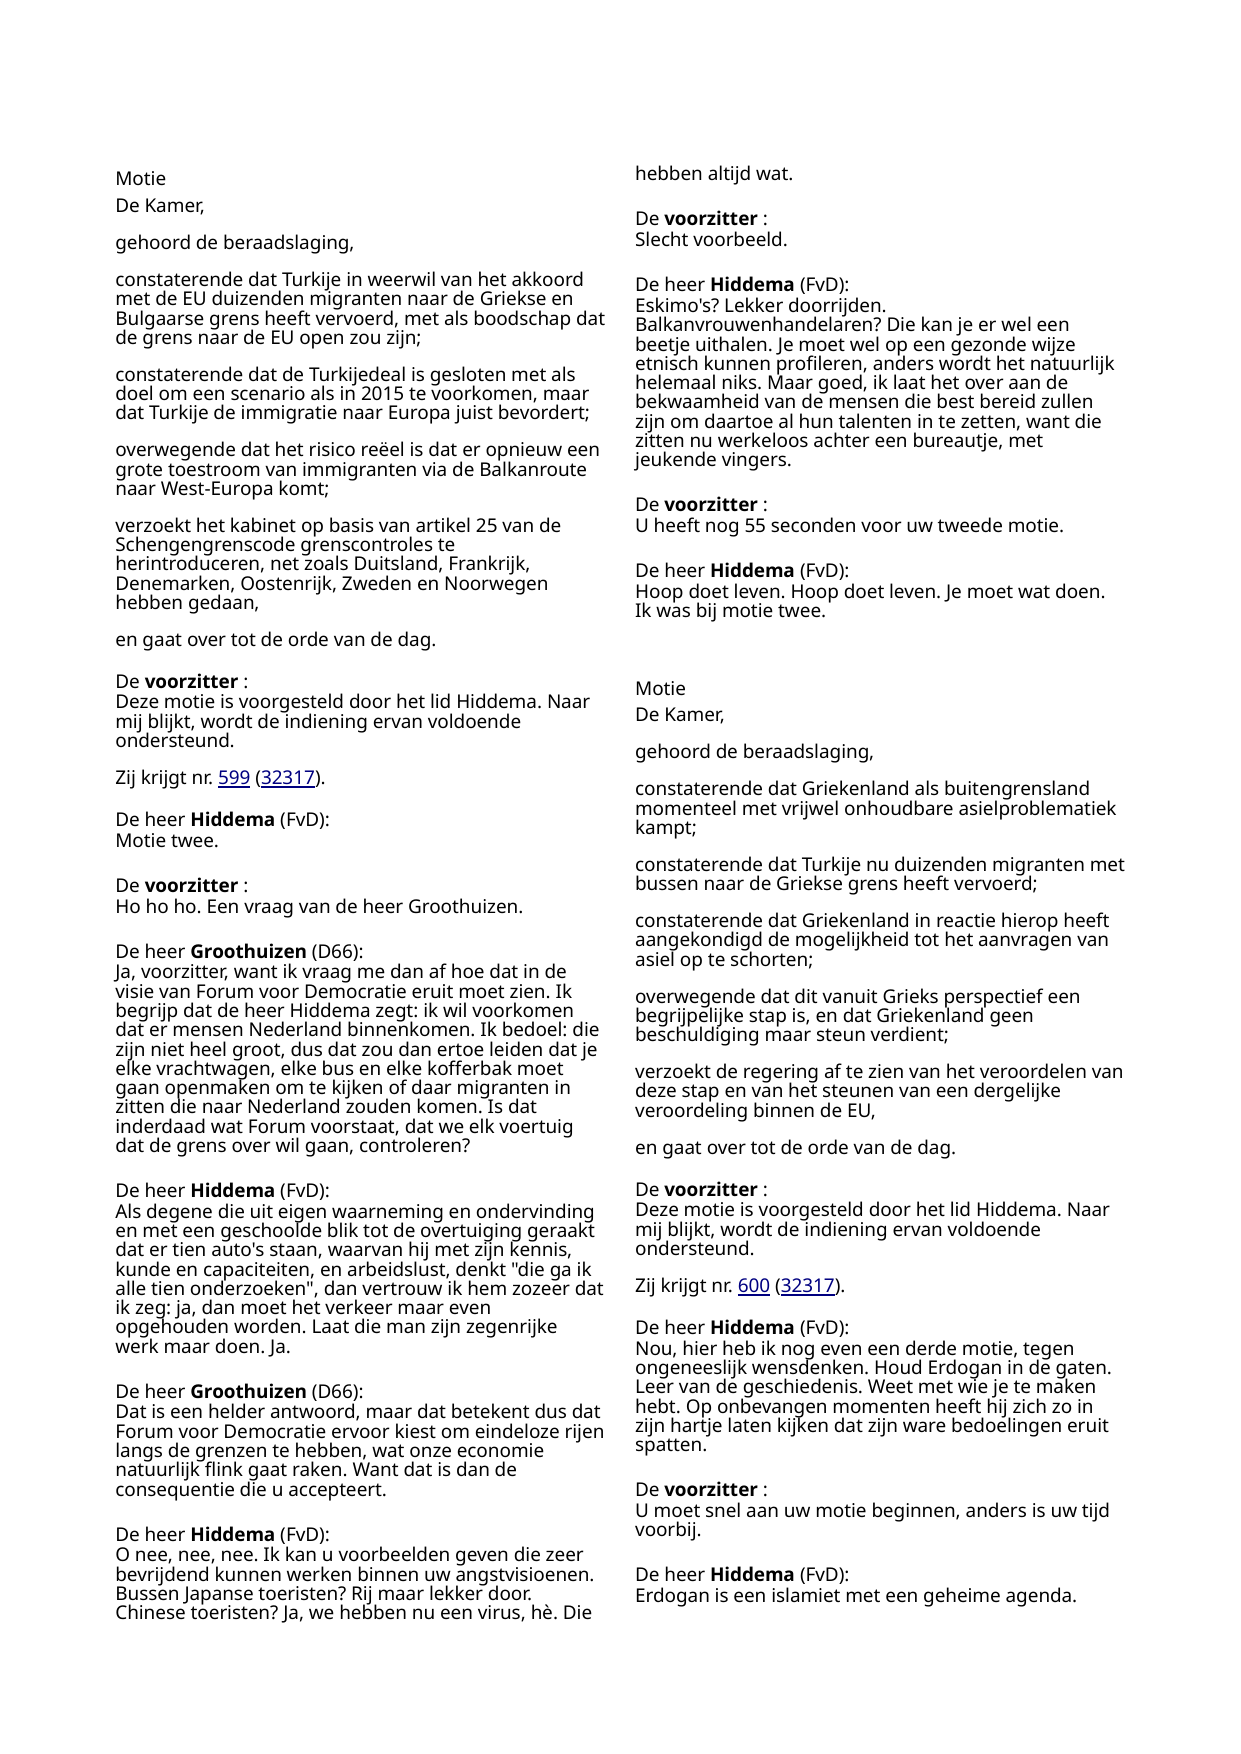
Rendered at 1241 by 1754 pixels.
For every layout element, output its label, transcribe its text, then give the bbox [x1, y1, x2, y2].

text De heer Hiddema (FvD): [115, 806, 605, 832]
text Motie [635, 675, 1125, 701]
text De heer Hiddema (FvD): [635, 1561, 1125, 1587]
text O nee, nee, nee. Ik kan u voorbeelden geven die zeer bevrijdend kunnen werken binnen uw angstvisioenen. Bussen Japanse toeristen? Rij maar lekker door. Chinese toeristen? Ja, we hebben nu een virus, hè. Die [115, 1546, 605, 1623]
text De heer Hiddema (FvD): [115, 1521, 605, 1546]
text Deze motie is voorgesteld door het lid Hiddema. Naar mij blijkt, wordt de indiening ervan voldoende ondersteund. [635, 1201, 1125, 1259]
text Zij krijgt nr. 600 (32317). [635, 1277, 1125, 1296]
text U moet snel aan uw motie beginnen, anders is uw tijd voorbij. [635, 1502, 1125, 1541]
text Ho ho ho. Een vraag van de heer Groothuizen. [115, 898, 605, 917]
text verzoekt het kabinet op basis van artikel 25 van de Schengengrenscode grenscontroles te herintroduceren, net zoals Duitsland, Frankrijk, Denemarken, Oostenrijk, Zweden en Noorwegen hebben gedaan, [115, 517, 605, 613]
text De Kamer, [635, 706, 1125, 726]
text Motie twee. [115, 832, 605, 851]
text De heer Hiddema (FvD): [635, 557, 1125, 583]
text U heeft nog 55 seconden voor uw tweede motie. [635, 517, 1125, 536]
text De voorzitter : [635, 1176, 1125, 1201]
text constaterende dat de Turkijedeal is gesloten met als doel om een scenario als in 2015 te voorkomen, maar dat Turkije de immigratie naar Europa juist bevordert; [115, 366, 605, 423]
text gehoord de beraadslaging, [115, 234, 605, 253]
text Als degene die uit eigen waarneming en ondervinding en met een geschoolde blik tot de overtuiging geraakt dat er tien auto's staan, waarvan hij met zijn kennis, kunde en capaciteiten, en arbeidslust, denkt "die ga ik alle tien onderzoeken", dan vertrouw ik hem zozeer dat ik zeg: ja, dan moet het verkeer maar even opgehouden worden. Laat die man zijn zegenrijke werk maar doen. Ja. [115, 1203, 605, 1357]
text De voorzitter : [635, 1476, 1125, 1502]
text Motie [115, 165, 605, 191]
text De Kamer, [115, 197, 605, 216]
text De heer Hiddema (FvD): [115, 1177, 605, 1203]
text verzoekt de regering af te zien van het veroordelen van deze stap en van het steunen van een dergelijke veroordeling binnen de EU, [635, 1063, 1125, 1121]
text De voorzitter : [115, 668, 605, 693]
text De heer Groothuizen (D66): [115, 938, 605, 963]
text overwegende dat dit vanuit Grieks perspectief een begrijpelijke stap is, en dat Griekenland geen beschuldiging maar steun verdient; [635, 988, 1125, 1046]
text De voorzitter : [635, 491, 1125, 517]
text gehoord de beraadslaging, [635, 743, 1125, 763]
text constaterende dat Turkije nu duizenden migranten met bussen naar de Griekse grens heeft vervoerd; [635, 856, 1125, 894]
text Erdogan is een islamiet met een geheime agenda. [635, 1587, 1125, 1606]
text constaterende dat Griekenland in reactie hierop heeft aangekondigd de mogelijkheid tot het aanvragen van asiel op te schorten; [635, 912, 1125, 970]
text De voorzitter : [635, 205, 1125, 231]
text Dat is een helder antwoord, maar dat betekent dus dat Forum voor Democratie ervoor kiest om eindeloze rijen langs de grenzen te hebben, wat onze economie natuurlijk flink gaat raken. Want dat is dan de consequentie die u accepteert. [115, 1403, 605, 1500]
text Deze motie is voorgesteld door het lid Hiddema. Naar mij blijkt, wordt de indiening ervan voldoende ondersteund. [115, 693, 605, 751]
text De heer Hiddema (FvD): [635, 1314, 1125, 1340]
text en gaat over tot de orde van de dag. [635, 1139, 1125, 1158]
text Eskimo's? Lekker doorrijden. Balkanvrouwenhandelaren? Die kan je er wel een beetje uithalen. Je moet wel op een gezonde wijze etnisch kunnen profileren, anders wordt het natuurlijk helemaal niks. Maar goed, ik laat het over aan de bekwaamheid van de mensen die best bereid zullen zijn om daartoe al hun talenten in te zetten, want die zitten nu werkeloos achter een bureautje, met jeukende vingers. [635, 297, 1125, 470]
text constaterende dat Turkije in weerwil van het akkoord met de EU duizenden migranten naar de Griekse en Bulgaarse grens heeft vervoerd, met als boodschap dat de grens naar de EU open zou zijn; [115, 271, 605, 348]
text De voorzitter : [115, 872, 605, 898]
text De heer Hiddema (FvD): [635, 271, 1125, 297]
text Nou, hier heb ik nog even een derde motie, tegen ongeneeslijk wensdenken. Houd Erdogan in de gaten. Leer van de geschiedenis. Weet met wie je te maken hebt. Op onbevangen momenten heeft hij zich zo in zijn hartje laten kijken dat zijn ware bedoelingen eruit spatten. [635, 1340, 1125, 1455]
text De heer Groothuizen (D66): [115, 1378, 605, 1403]
text Ja, voorzitter, want ik vraag me dan af hoe dat in de visie van Forum voor Democratie eruit moet zien. Ik begrijp dat de heer Hiddema zegt: ik wil voorkomen dat er mensen Nederland binnenkomen. Ik bedoel: die zijn niet heel groot, dus dat zou dan ertoe leiden dat je elke vrachtwagen, elke bus en elke kofferbak moet gaan openmaken om te kijken of daar migranten in zitten die naar Nederland zouden komen. Is dat inderdaad wat Forum voorstaat, dat we elk voertuig dat de grens over wil gaan, controleren? [115, 963, 605, 1156]
text Hoop doet leven. Hoop doet leven. Je moet wat doen. Ik was bij motie twee. [635, 583, 1125, 621]
text overwegende dat het risico reëel is dat er opnieuw een grote toestroom van immigranten via de Balkanroute naar West-Europa komt; [115, 441, 605, 499]
text Zij krijgt nr. 599 (32317). [115, 769, 605, 788]
text hebben altijd wat. [635, 165, 1125, 184]
text constaterende dat Griekenland als buitengrensland momenteel met vrijwel onhoudbare asielproblematiek kampt; [635, 780, 1125, 838]
text en gaat over tot de orde van de dag. [115, 631, 605, 650]
text Slecht voorbeeld. [635, 231, 1125, 250]
